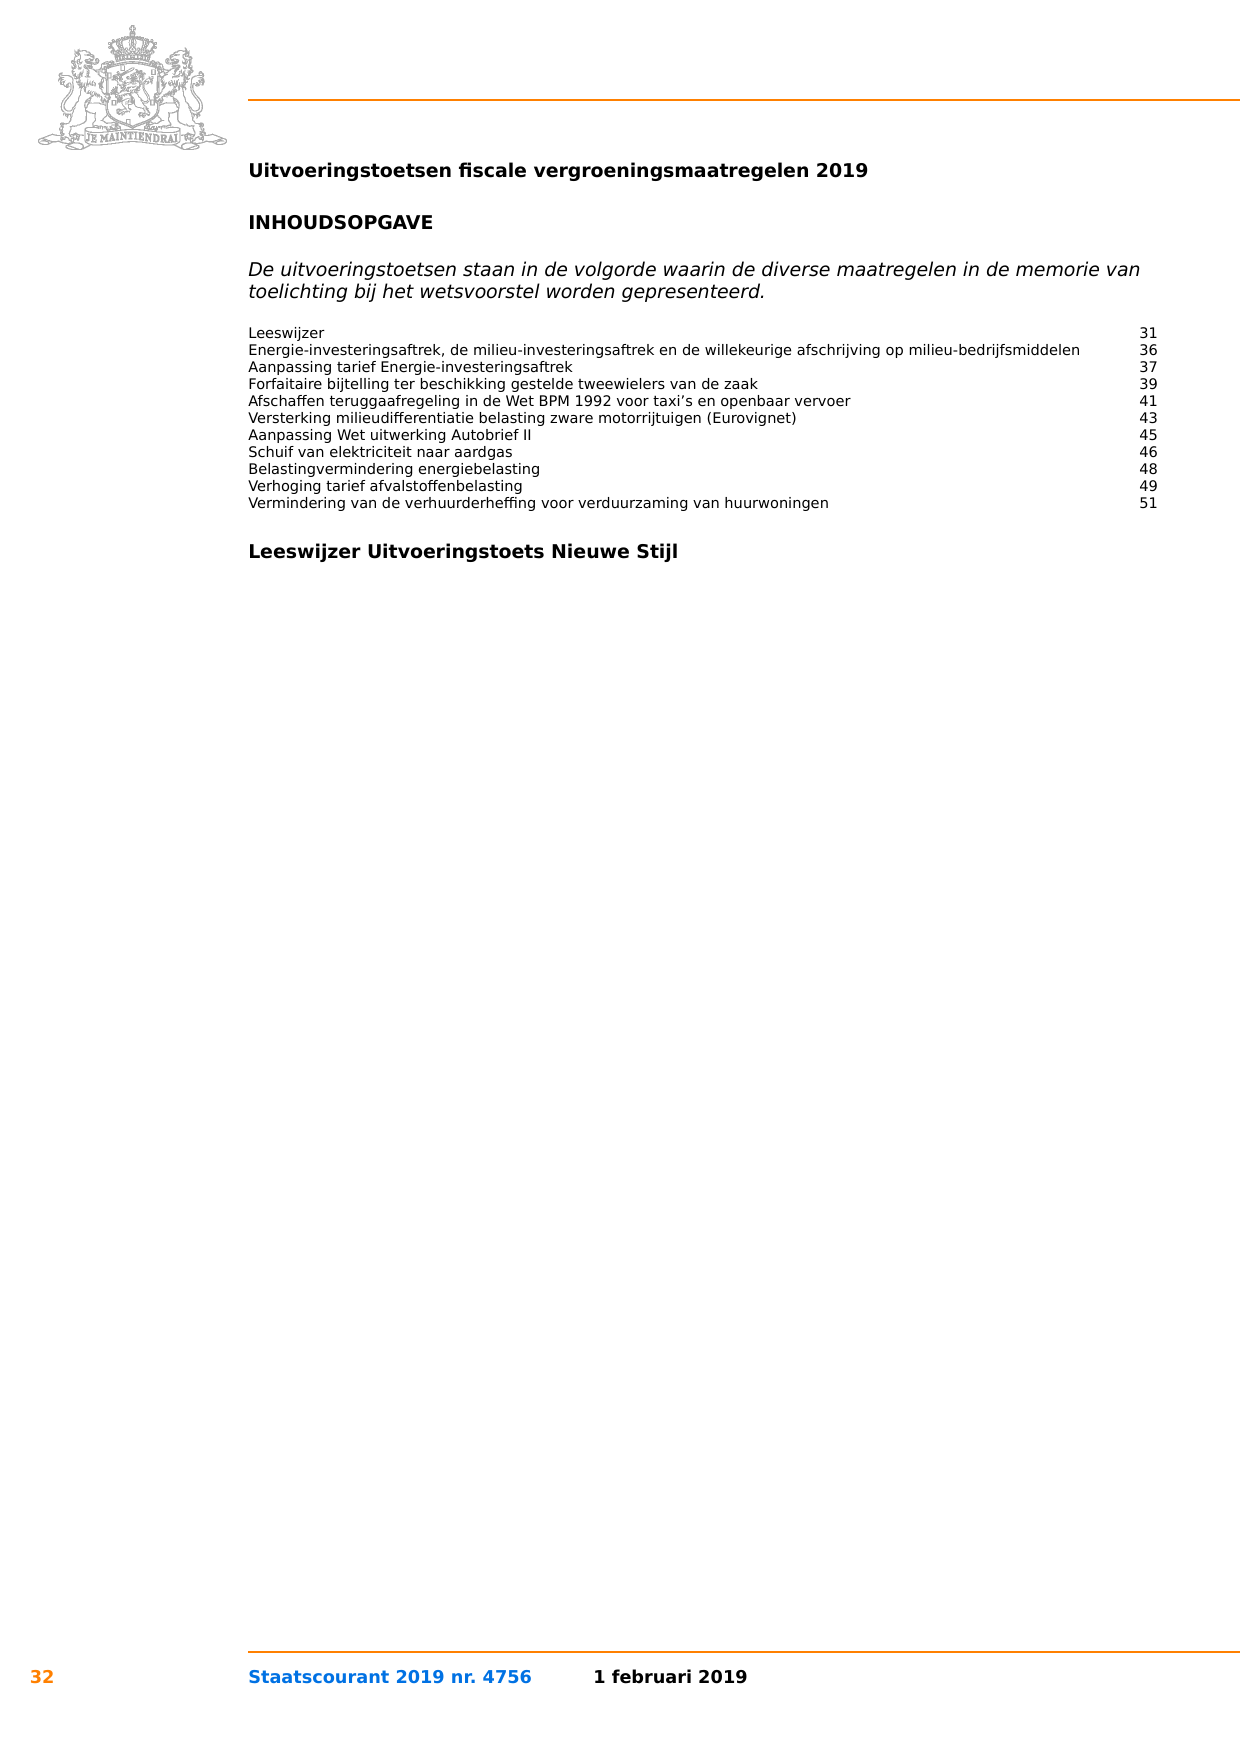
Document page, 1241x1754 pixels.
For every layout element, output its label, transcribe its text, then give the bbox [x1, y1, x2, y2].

table_cell Versterking milieudifferentiatie belasting zware motorrijtuigen (Eurovignet) [248, 410, 1089, 427]
table_cell 41 [1089, 393, 1163, 409]
table_cell Aanpassing Wet uitwerking Autobrief II [248, 427, 1089, 443]
table_cell 46 [1089, 444, 1163, 461]
table_cell 51 [1089, 495, 1163, 511]
table_cell 43 [1089, 410, 1163, 427]
table_cell Verhoging tarief afvalstoffenbelasting [248, 478, 1089, 494]
table_cell Afschaffen teruggaafregeling in de Wet BPM 1992 voor taxi’s en openbaar vervoer [248, 393, 1089, 409]
table_cell 49 [1089, 478, 1163, 494]
table_cell Forfaitaire bijtelling ter beschikking gestelde tweewielers van de zaak [248, 376, 1089, 393]
table_cell Energie-investeringsaftrek, de milieu-investeringsaftrek en de willekeurige afschrijving op milieu-bedrijfsmiddelen [248, 342, 1089, 359]
subtitle Uitvoeringstoetsen fiscale vergroeningsmaatregelen 2019 [248, 160, 1163, 182]
table_cell Aanpassing tarief Energie-investeringsaftrek [248, 359, 1089, 376]
table_cell 37 [1089, 359, 1163, 376]
table_cell 39 [1089, 376, 1163, 393]
table_cell 48 [1089, 461, 1163, 477]
table_cell 45 [1089, 427, 1163, 443]
table_header Leeswijzer [248, 325, 1089, 342]
table_header 31 [1089, 325, 1163, 342]
subtitle Leeswijzer Uitvoeringstoets Nieuwe Stijl [248, 541, 1163, 563]
table_cell Vermindering van de verhuurderheffing voor verduurzaming van huurwoningen [248, 495, 1089, 511]
picture [38, 25, 227, 150]
table_cell Schuif van elektriciteit naar aardgas [248, 444, 1089, 461]
text De uitvoeringstoetsen staan in de volgorde waarin de diverse maatregelen in de memorie van toelichting bij het wetsvoorstel worden gepresenteerd. [248, 259, 1163, 303]
table_cell Belastingvermindering energiebelasting [248, 461, 1089, 477]
table_cell 36 [1089, 342, 1163, 359]
subtitle INHOUDSOPGAVE [248, 212, 1163, 234]
